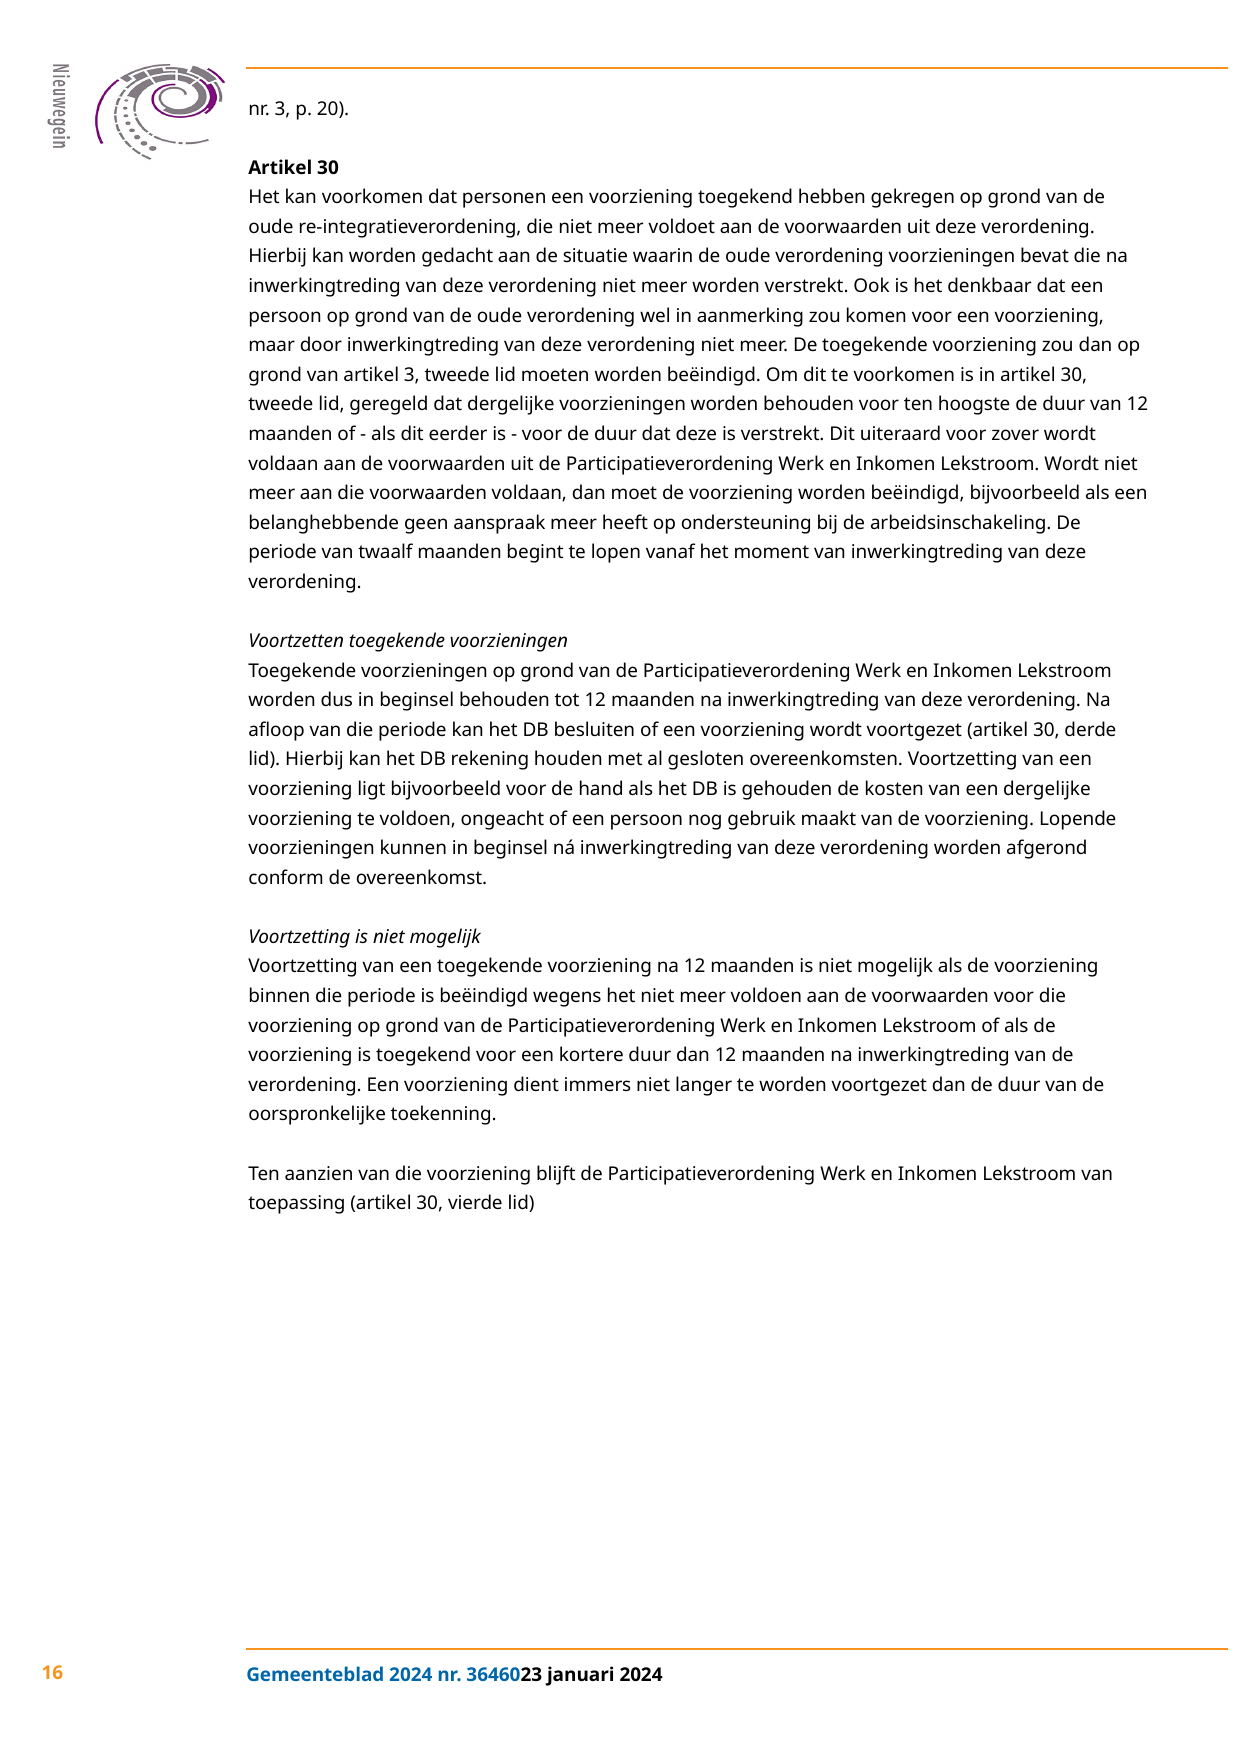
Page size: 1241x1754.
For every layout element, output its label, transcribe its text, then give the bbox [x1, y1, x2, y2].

text Ten aanzien van die voorziening blijft de Participatieverordening Werk en Inkomen Lekstroom van toepassing (artikel 30, vierde lid) [248, 1160, 1152, 1215]
text Het kan voorkomen dat personen een voorziening toegekend hebben gekregen op grond van de oude re-integratieverordening, die niet meer voldoet aan de voorwaarden uit deze verordening. Hierbij kan worden gedacht aan de situatie waarin de oude verordening voorzieningen bevat die na inwerkingtreding van deze verordening niet meer worden verstrekt. Ook is het denkbaar dat een persoon op grond van de oude verordening wel in aanmerking zou komen voor een voorziening, maar door inwerkingtreding van deze verordening niet meer. De toegekende voorziening zou dan op grond van artikel 3, tweede lid moeten worden beëindigd. Om dit te voorkomen is in artikel 30, tweede lid, geregeld dat dergelijke voorzieningen worden behouden voor ten hoogste de duur van 12 maanden of - als dit eerder is - voor de duur dat deze is verstrekt. Dit uiteraard voor zover wordt voldaan aan de voorwaarden uit de Participatieverordening Werk en Inkomen Lekstroom. Wordt niet meer aan die voorwaarden voldaan, dan moet de voorziening worden beëindigd, bijvoorbeeld als een belanghebbende geen aanspraak meer heeft op ondersteuning bij de arbeidsinschakeling. De periode van twaalf maanden begint te lopen vanaf het moment van inwerkingtreding van deze verordening. [248, 183, 1152, 594]
text nr. 3, p. 20). [248, 95, 1152, 121]
text Artikel 30 [248, 154, 1152, 180]
text Voortzetting van een toegekende voorziening na 12 maanden is niet mogelijk als de voorziening binnen die periode is beëindigd wegens het niet meer voldoen aan de voorwaarden voor die voorziening op grond van de Participatieverordening Werk en Inkomen Lekstroom of als de voorziening is toegekend voor een kortere duur dan 12 maanden na inwerkingtreding van de verordening. Een voorziening dient immers niet langer te worden voortgezet dan de duur van de oorspronkelijke toekenning. [248, 953, 1152, 1126]
picture [41, 47, 231, 172]
text Toegekende voorzieningen op grond van de Participatieverordening Werk en Inkomen Lekstroom worden dus in beginsel behouden tot 12 maanden na inwerkingtreding van deze verordening. Na afloop van die periode kan het DB besluiten of een voorziening wordt voortgezet (artikel 30, derde lid). Hierbij kan het DB rekening houden met al gesloten overeenkomsten. Voortzetting van een voorziening ligt bijvoorbeeld voor de hand als het DB is gehouden de kosten van een dergelijke voorziening te voldoen, ongeacht of een persoon nog gebruik maakt van de voorziening. Lopende voorzieningen kunnen in beginsel ná inwerkingtreding van deze verordening worden afgerond conform de overeenkomst. [248, 657, 1152, 890]
text Voortzetting is niet mogelijk [248, 923, 1152, 949]
text Voortzetten toegekende voorzieningen [248, 627, 1152, 653]
